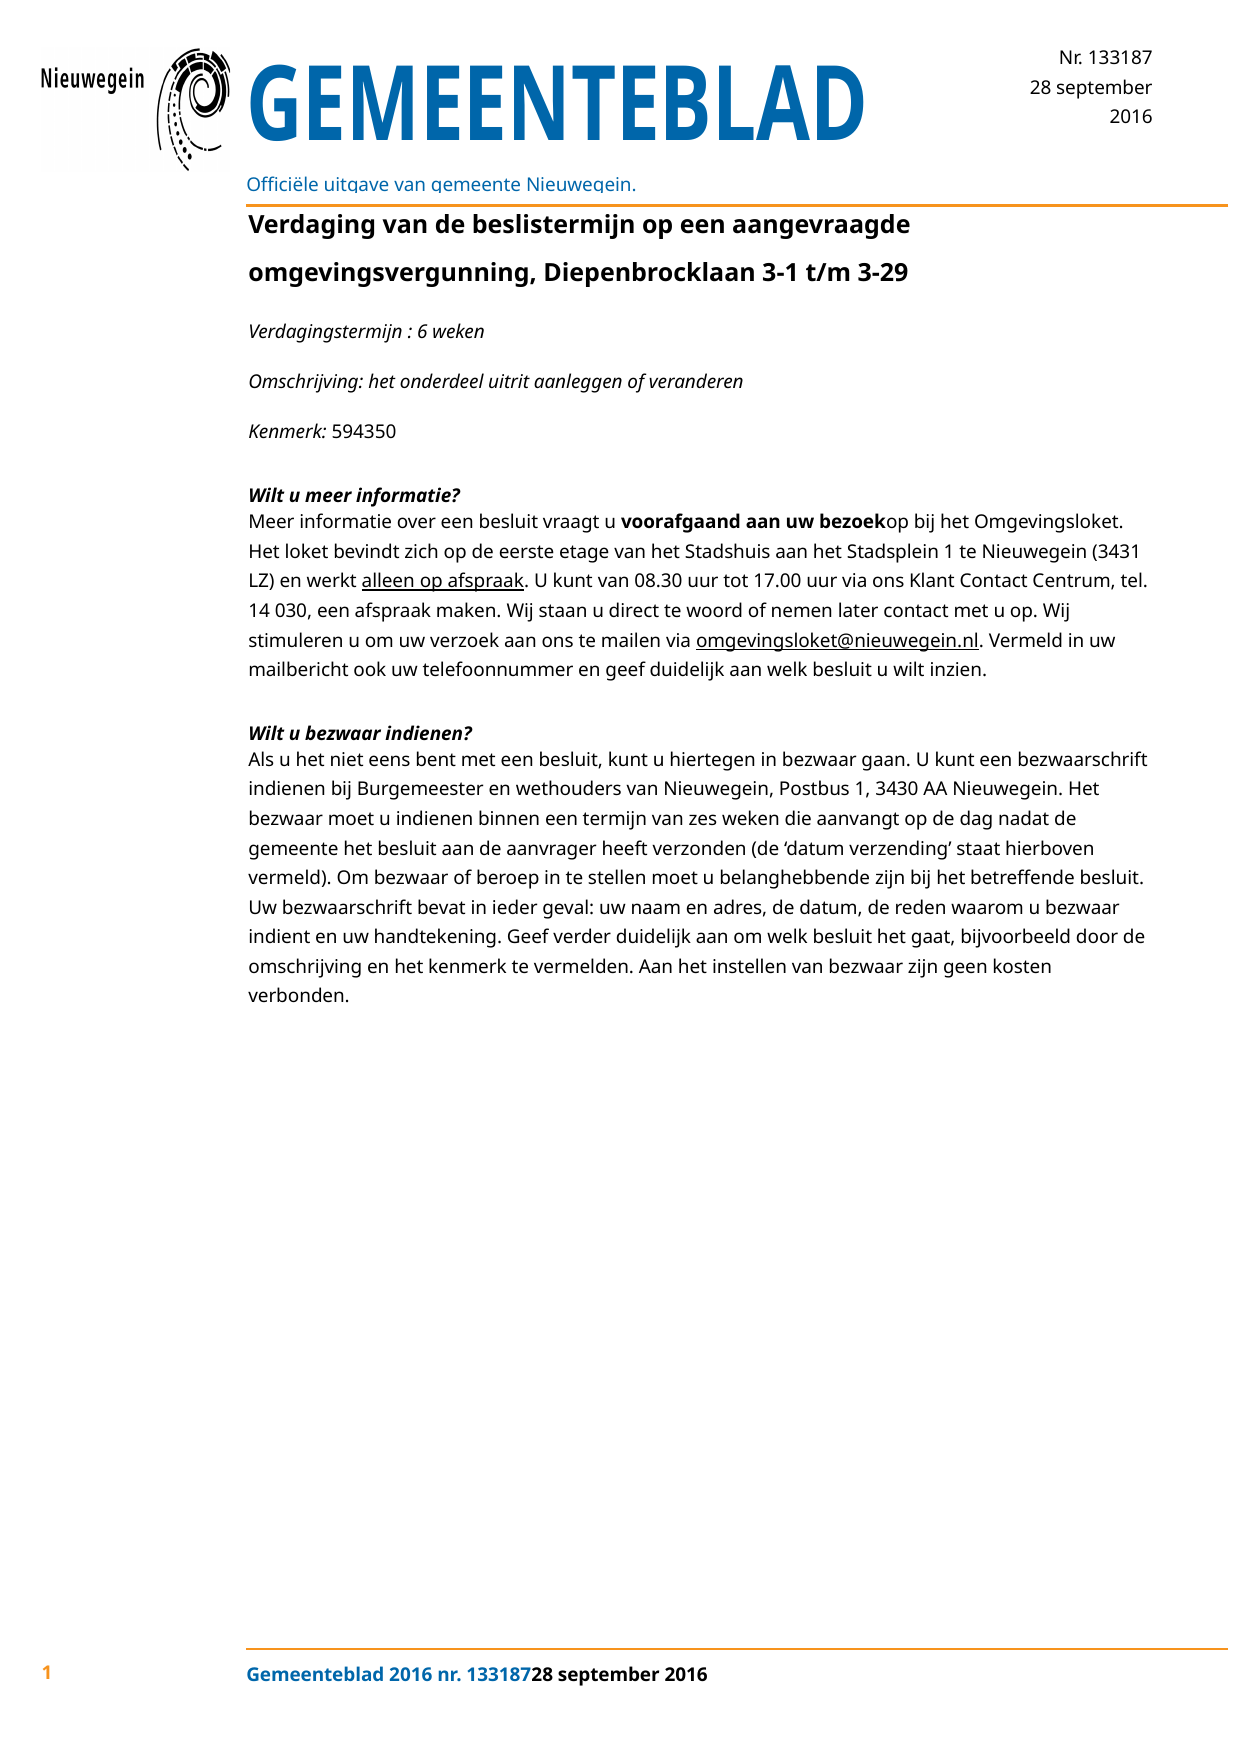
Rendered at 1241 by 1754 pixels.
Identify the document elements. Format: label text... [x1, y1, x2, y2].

text Wilt u bezwaar indienen? [248, 720, 1152, 746]
text Kenmerk: 594350 [248, 419, 1152, 444]
text Meer informatie over een besluit vraagt u voorafgaand aan uw bezoekop bij het Omgevingsloket. Het loket bevindt zich op de eerste etage van het Stadshuis aan het Stadsplein 1 te Nieuwegein (3431 LZ) en werkt alleen op afspraak. U kunt van 08.30 uur tot 17.00 uur via ons Klant Contact Centrum, tel. 14 030, een afspraak maken. Wij staan u direct te woord of nemen later contact met u op. Wij stimuleren u om uw verzoek aan ons te mailen via omgevingsloket@nieuwegein.nl. Vermeld in uw mailbericht ook uw telefoonnummer en geef duidelijk aan welk besluit u wilt inzien. [248, 508, 1152, 682]
text Omschrijving: het onderdeel uitrit aanleggen of veranderen [248, 368, 1152, 394]
text Verdagingstermijn : 6 weken [248, 318, 1152, 344]
text Wilt u meer informatie? [248, 483, 1152, 508]
text Als u het niet eens bent met een besluit, kunt u hiertegen in bezwaar gaan. U kunt een bezwaarschrift indienen bij Burgemeester en wethouders van Nieuwegein, Postbus 1, 3430 AA Nieuwegein. Het bezwaar moet u indienen binnen een termijn van zes weken die aanvangt op de dag nadat de gemeente het besluit aan de aanvrager heeft verzonden (de ‘datum verzending’ staat hierboven vermeld). Om bezwaar of beroep in te stellen moet u belanghebbende zijn bij het betreffende besluit. Uw bezwaarschrift bevat in ieder geval: uw naam en adres, de datum, de reden waarom u bezwaar indient en uw handtekening. Geef verder duidelijk aan om welk besluit het gaat, bijvoorbeeld door de omschrijving en het kenmerk te vermelden. Aan het instellen van bezwaar zijn geen kosten verbonden. [248, 746, 1152, 1008]
text Verdaging van de beslistermijn op een aangevraagde omgevingsvergunning, Diepenbrocklaan 3-1 t/m 3-29 [248, 207, 1152, 288]
picture [41, 47, 231, 172]
